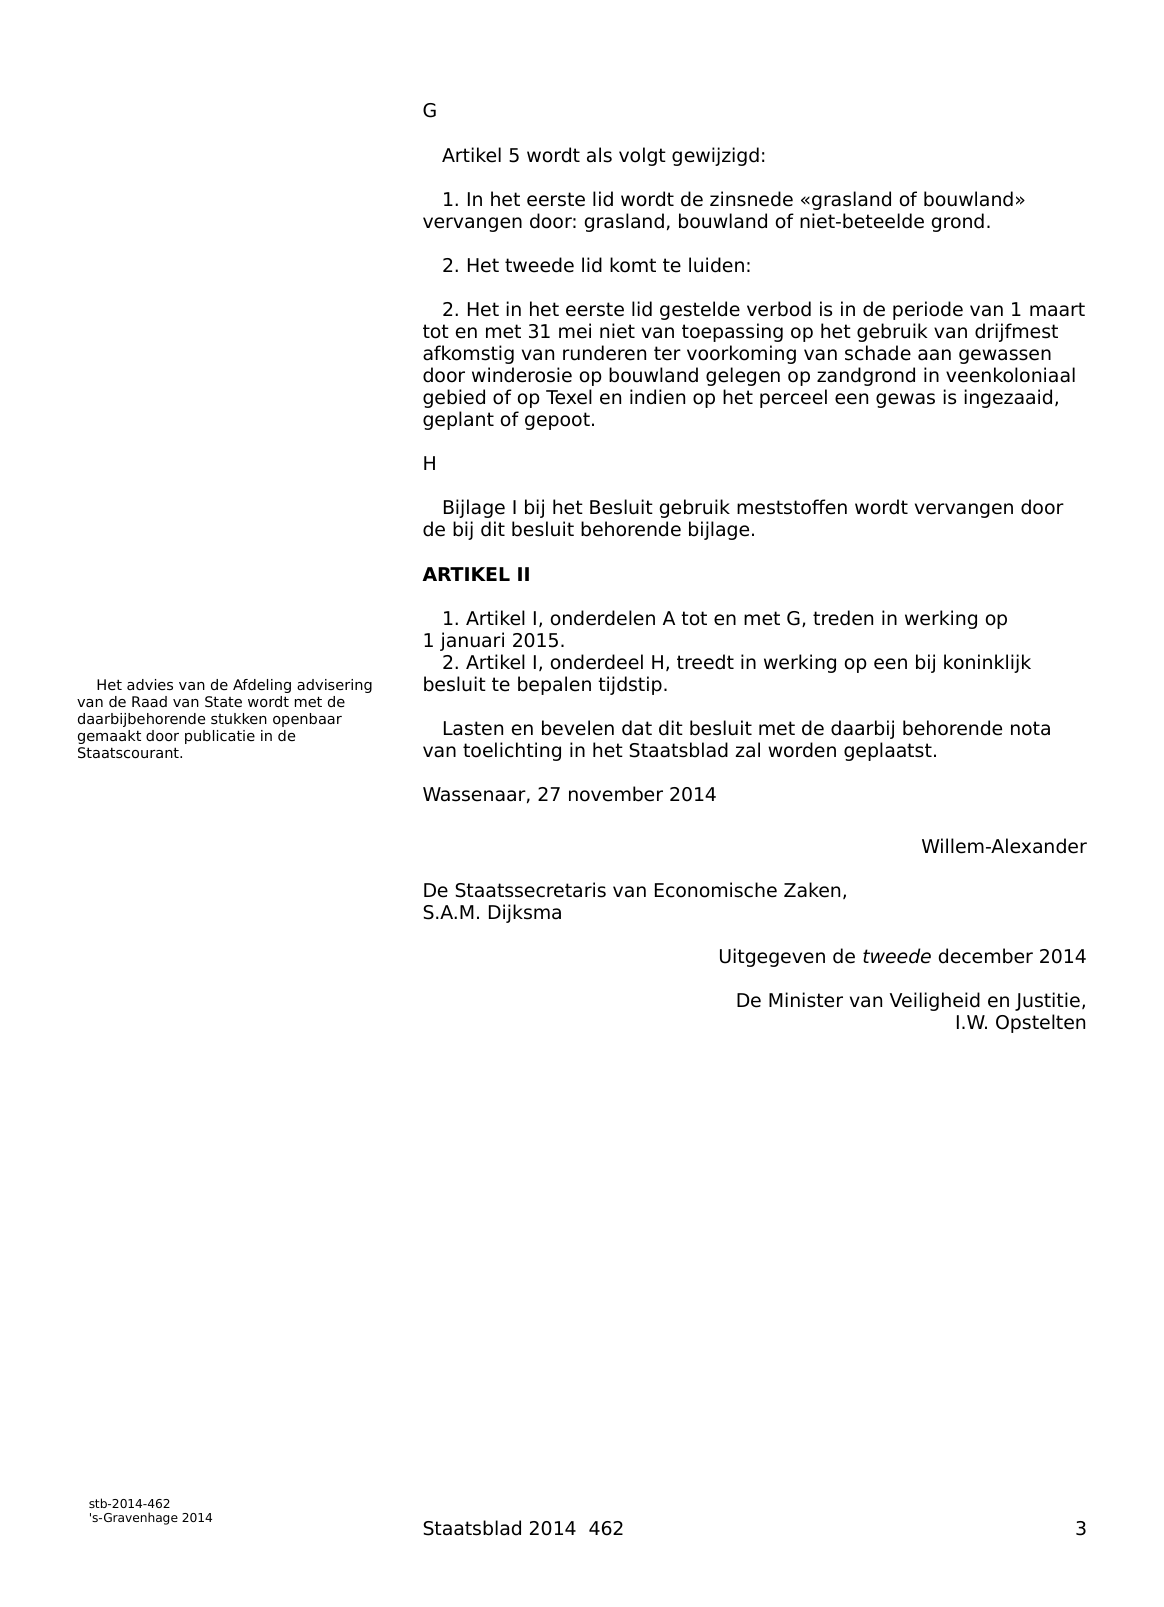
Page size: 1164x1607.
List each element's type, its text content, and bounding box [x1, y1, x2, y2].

text 2. Het in het eerste lid gestelde verbod is in de periode van 1 maart tot en met 31 mei niet van toepassing op het gebruik van drijfmest afkomstig van runderen ter voorkoming van schade aan gewassen door winderosie op bouwland gelegen op zandgrond in veenkoloniaal gebied of op Texel en indien op het perceel een gewas is ingezaaid, geplant of gepoot. [422, 299, 1087, 431]
text 2. Artikel I, onderdeel H, treedt in werking op een bij koninklijk besluit te bepalen tijdstip. [422, 652, 1087, 696]
subtitle ARTIKEL II [422, 563, 1087, 585]
text Bijlage I bij het Besluit gebruik meststoffen wordt vervangen door de bij dit besluit behorende bijlage. [422, 497, 1087, 541]
text Uitgegeven de tweede december 2014 [422, 946, 1087, 968]
text Artikel 5 wordt als volgt gewijzigd: [422, 144, 1087, 167]
text 2. Het tweede lid komt te luiden: [422, 255, 1087, 277]
text Wassenaar, 27 november 2014 [422, 784, 1087, 806]
text De Minister van Veiligheid en Justitie, I.W. Opstelten [422, 990, 1087, 1034]
text 's-Gravenhage 2014 [88, 1511, 323, 1525]
text Willem-Alexander [422, 836, 1087, 858]
text Het advies van de Afdeling advisering van de Raad van State wordt met de daarbijbehorende stukken openbaar gemaakt door publicatie in de Staatscourant. [77, 677, 396, 762]
text 1. Artikel I, onderdelen A tot en met G, treden in werking op 1 januari 2015. [422, 608, 1087, 652]
text G [422, 100, 1087, 122]
text 1. In het eerste lid wordt de zinsnede «grasland of bouwland» vervangen door: grasland, bouwland of niet-beteelde grond. [422, 189, 1087, 233]
text H [422, 453, 1087, 475]
text De Staatssecretaris van Economische Zaken, S.A.M. Dijksma [422, 880, 1087, 924]
text Lasten en bevelen dat dit besluit met de daarbij behorende nota van toelichting in het Staatsblad zal worden geplaatst. [422, 718, 1087, 762]
text stb-2014-462 [88, 1497, 323, 1511]
